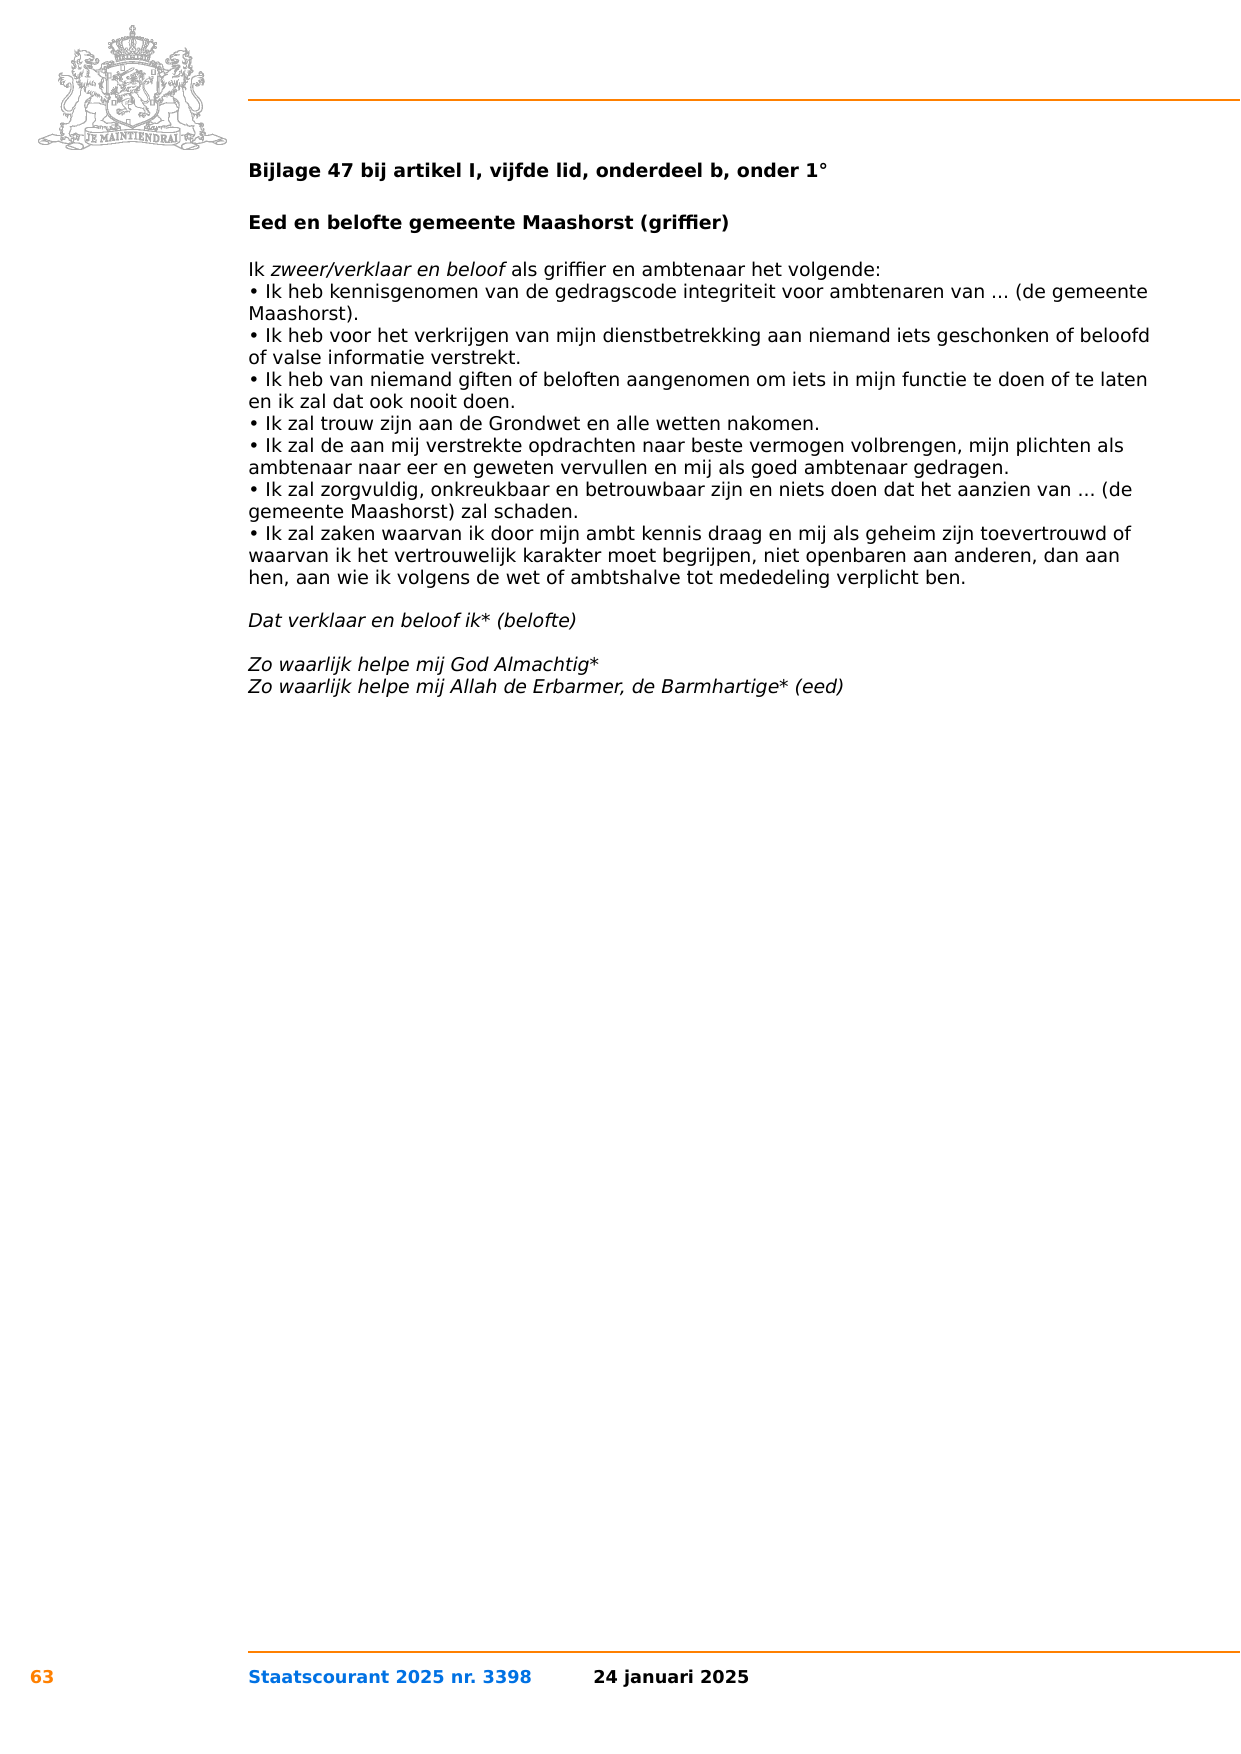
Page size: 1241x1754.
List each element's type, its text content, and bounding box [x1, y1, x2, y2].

subtitle Eed en belofte gemeente Maashorst (griffier) [248, 212, 1163, 234]
text • Ik heb voor het verkrijgen van mijn dienstbetrekking aan niemand iets geschonken of beloofd of valse informatie verstrekt. [248, 325, 1163, 369]
text • Ik zal zaken waarvan ik door mijn ambt kennis draag en mij als geheim zijn toevertrouwd of waarvan ik het vertrouwelijk karakter moet begrijpen, niet openbaren aan anderen, dan aan hen, aan wie ik volgens de wet of ambtshalve tot mededeling verplicht ben. [248, 523, 1163, 588]
subtitle Bijlage 47 bij artikel I, vijfde lid, onderdeel b, onder 1° [248, 160, 1163, 182]
text • Ik heb van niemand giften of beloften aangenomen om iets in mijn functie te doen of te laten en ik zal dat ook nooit doen. [248, 369, 1163, 413]
text Zo waarlijk helpe mij Allah de Erbarmer, de Barmhartige* (eed) [248, 676, 1163, 698]
text • Ik zal zorgvuldig, onkreukbaar en betrouwbaar zijn en niets doen dat het aanzien van ... (de gemeente Maashorst) zal schaden. [248, 479, 1163, 523]
text Zo waarlijk helpe mij God Almachtig* [248, 654, 1163, 676]
text Dat verklaar en beloof ik* (belofte) [248, 610, 1163, 632]
picture [38, 25, 227, 150]
text • Ik zal trouw zijn aan de Grondwet en alle wetten nakomen. [248, 413, 1163, 435]
text • Ik heb kennisgenomen van de gedragscode integriteit voor ambtenaren van ... (de gemeente Maashorst). [248, 281, 1163, 325]
text Ik zweer/verklaar en beloof als griffier en ambtenaar het volgende: [248, 259, 1163, 281]
text • Ik zal de aan mij verstrekte opdrachten naar beste vermogen volbrengen, mijn plichten als ambtenaar naar eer en geweten vervullen en mij als goed ambtenaar gedragen. [248, 435, 1163, 479]
